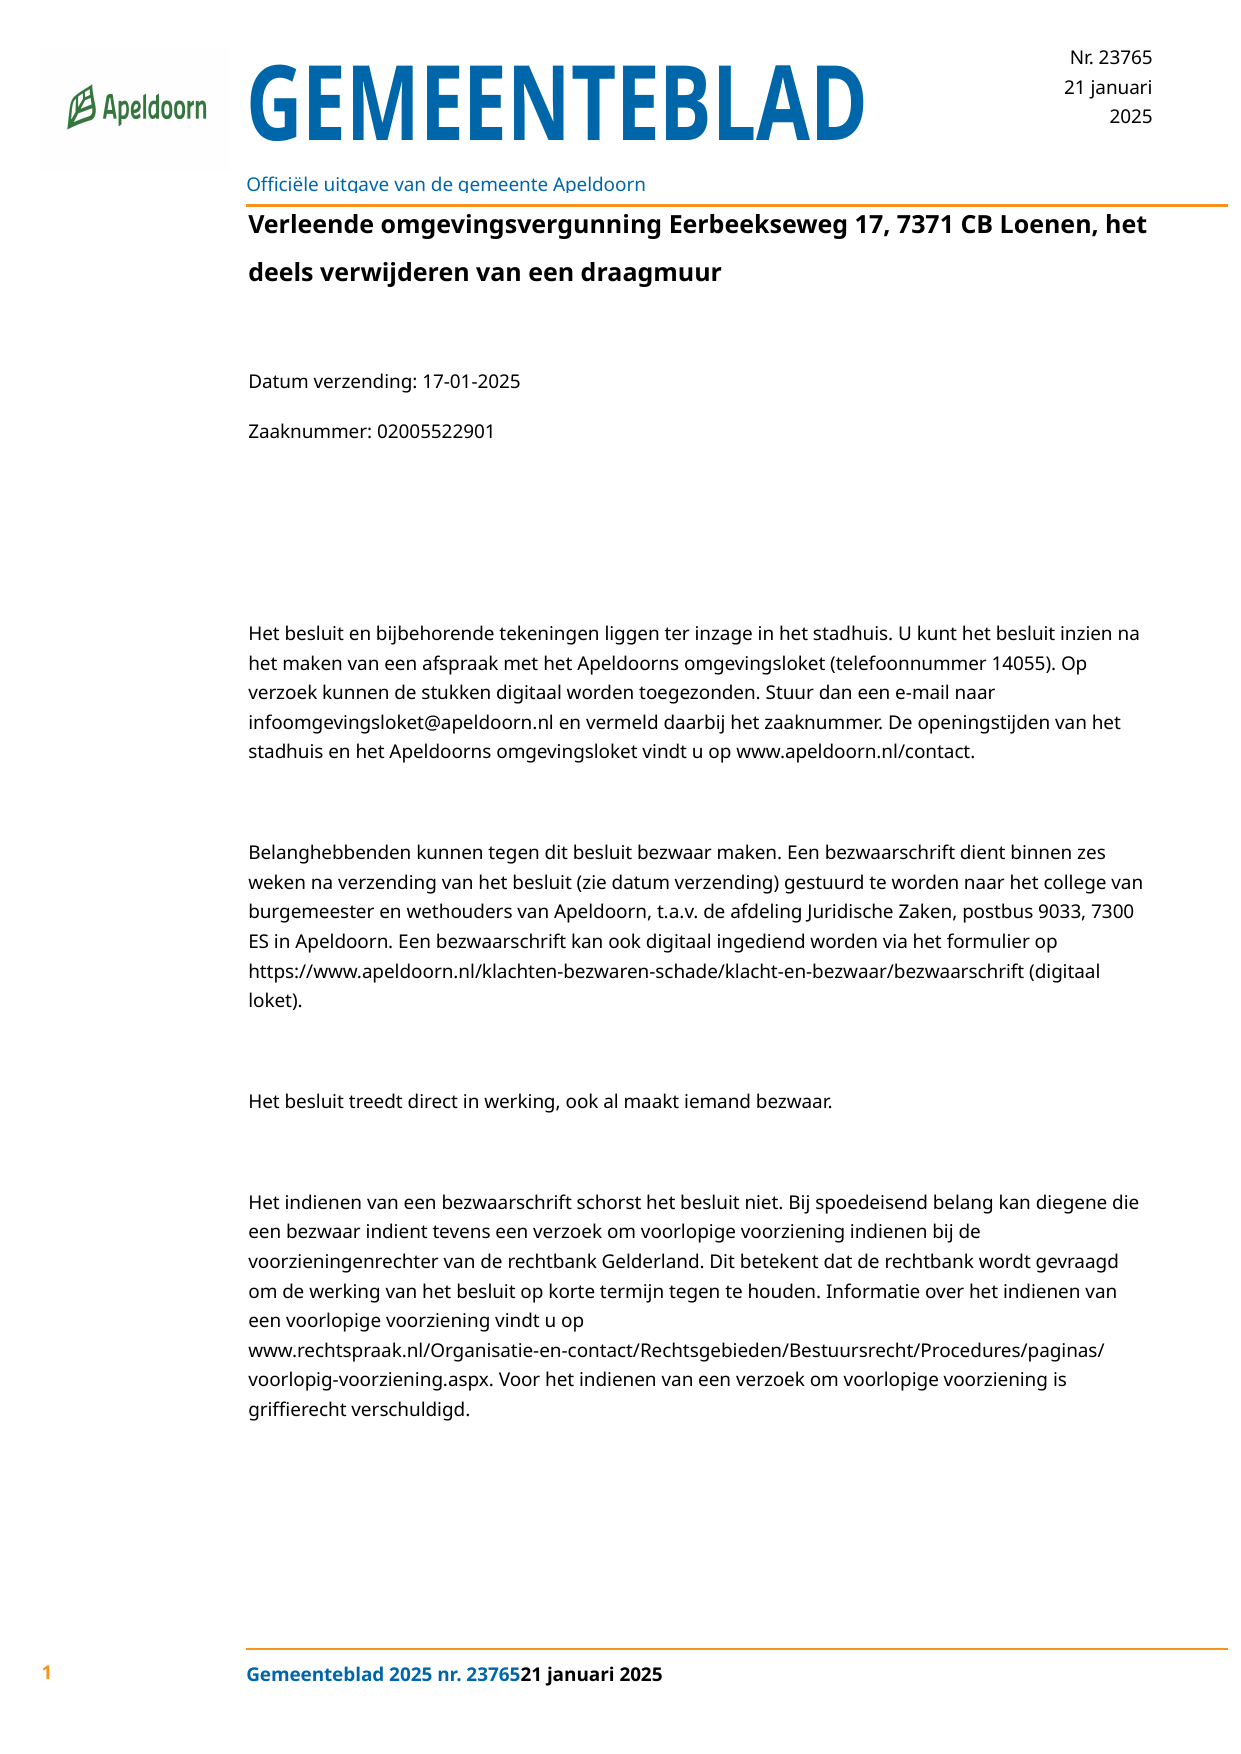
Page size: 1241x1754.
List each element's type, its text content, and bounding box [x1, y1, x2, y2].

text Zaaknummer: 02005522901 [248, 419, 1152, 444]
text Belanghebbenden kunnen tegen dit besluit bezwaar maken. Een bezwaarschrift dient binnen zes weken na verzending van het besluit (zie datum verzending) gestuurd te worden naar het college van burgemeester en wethouders van Apeldoorn, t.a.v. de afdeling Juridische Zaken, postbus 9033, 7300 ES in Apeldoorn. Een bezwaarschrift kan ook digitaal ingediend worden via het formulier op https://www.apeldoorn.nl/klachten-bezwaren-schade/klacht-en-bezwaar/bezwaarschrift (digitaal loket). [248, 839, 1152, 1013]
text Het besluit treedt direct in werking, ook al maakt iemand bezwaar. [248, 1088, 1152, 1114]
text Verleende omgevingsvergunning Eerbeekseweg 17, 7371 CB Loenen, het deels verwijderen van een draagmuur [248, 207, 1152, 288]
text Datum verzending: 17-01-2025 [248, 368, 1152, 394]
text Het besluit en bijbehorende tekeningen liggen ter inzage in het stadhuis. U kunt het besluit inzien na het maken van een afspraak met het Apeldoorns omgevingsloket (telefoonnummer 14055). Op verzoek kunnen de stukken digitaal worden toegezonden. Stuur dan een e-mail naar infoomgevingsloket@apeldoorn.nl en vermeld daarbij het zaaknummer. De openingstijden van het stadhuis en het Apeldoorns omgevingsloket vindt u op www.apeldoorn.nl/contact. [248, 620, 1152, 764]
text Het indienen van een bezwaarschrift schorst het besluit niet. Bij spoedeisend belang kan diegene die een bezwaar indient tevens een verzoek om voorlopige voorziening indienen bij de voorzieningenrechter van de rechtbank Gelderland. Dit betekent dat de rechtbank wordt gevraagd om de werking van het besluit op korte termijn tegen te houden. Informatie over het indienen van een voorlopige voorziening vindt u op www.rechtspraak.nl/Organisatie-en-contact/Rechtsgebieden/Bestuursrecht/Procedures/paginas/voorlopig-voorziening.aspx. Voor het indienen van een verzoek om voorlopige voorziening is griffierecht verschuldigd. [248, 1189, 1152, 1422]
picture [41, 47, 231, 172]
